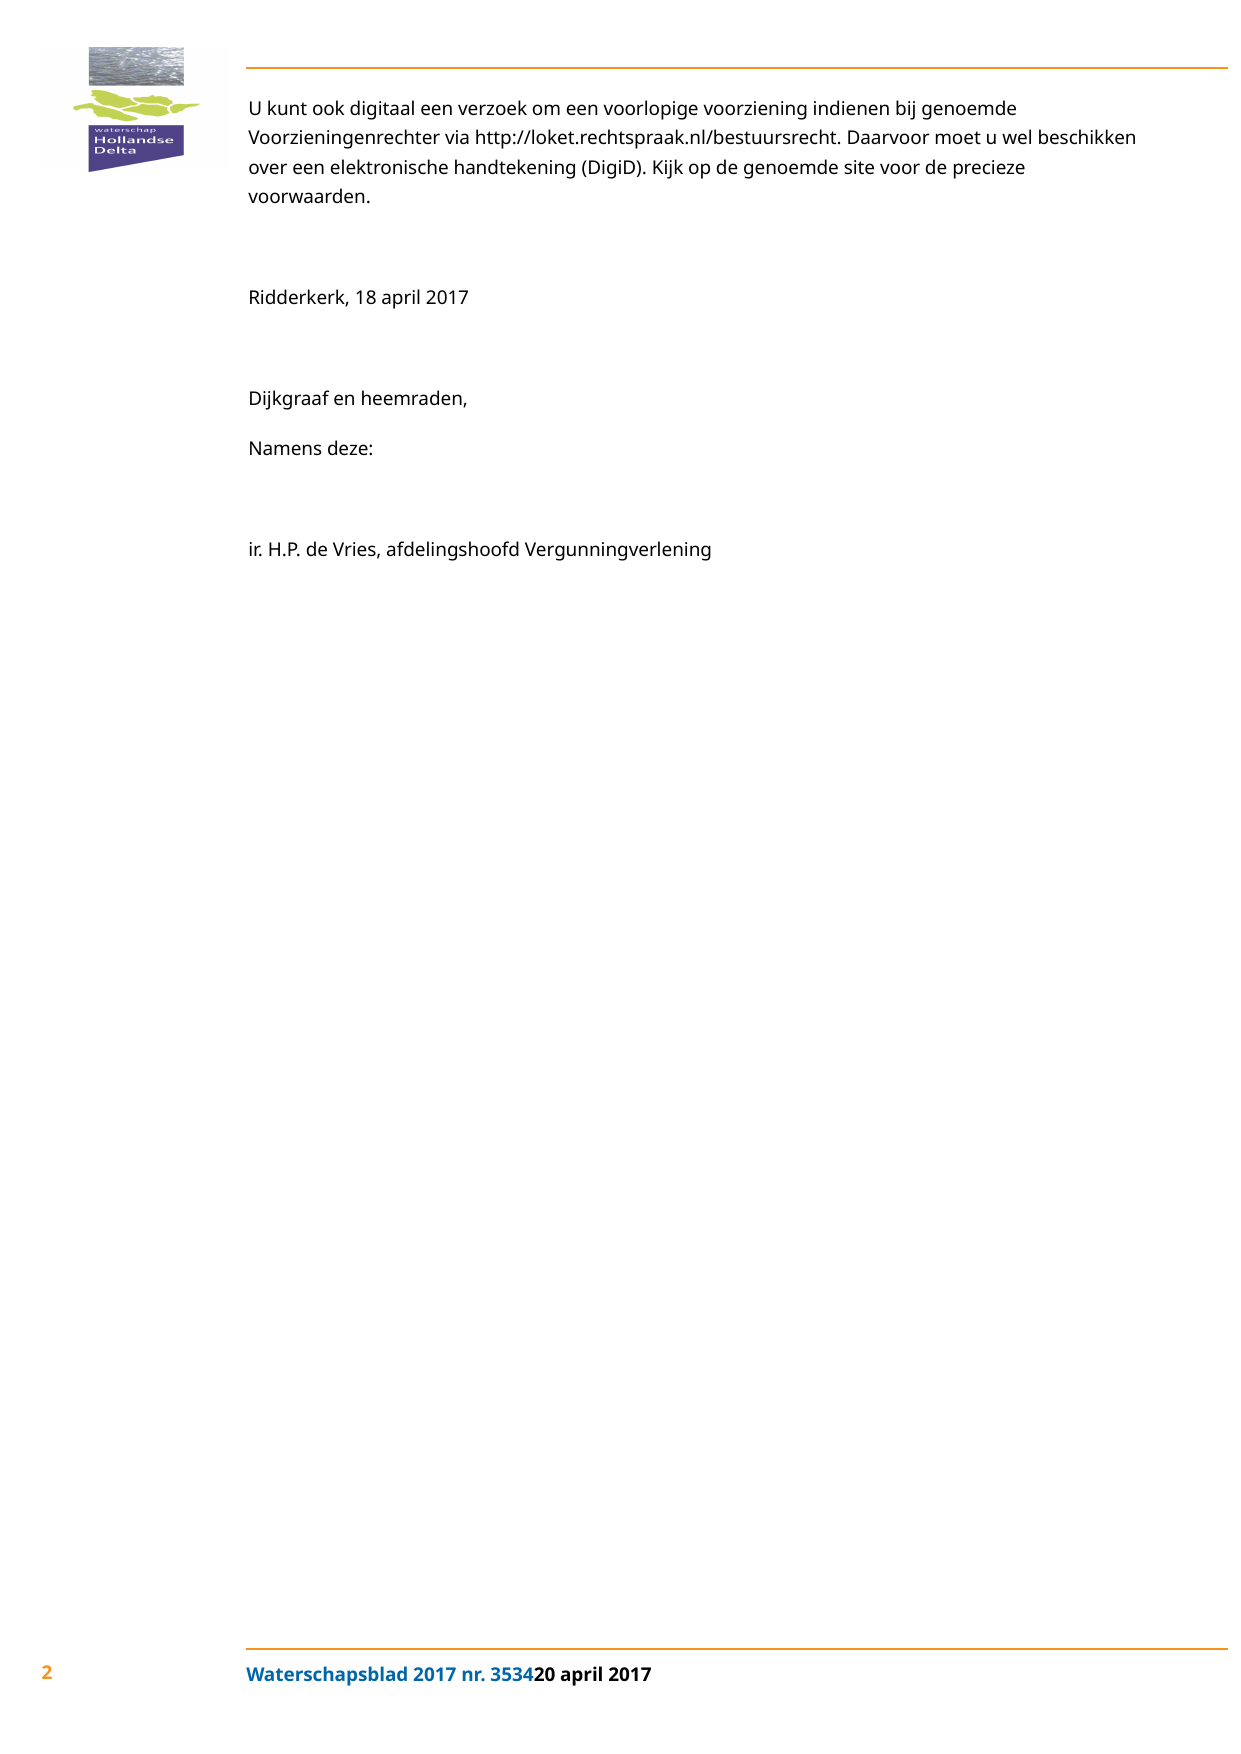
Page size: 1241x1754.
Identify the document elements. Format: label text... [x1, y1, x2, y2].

text Dijkgraaf en heemraden, [248, 385, 1152, 411]
text Namens deze: [248, 436, 1152, 461]
picture [41, 47, 231, 172]
text ir. H.P. de Vries, afdelingshoofd Vergunningverlening [248, 536, 1152, 562]
text Ridderkerk, 18 april 2017 [248, 284, 1152, 310]
text U kunt ook digitaal een verzoek om een voorlopige voorziening indienen bij genoemde Voorzieningenrechter via http://loket.rechtspraak.nl/bestuursrecht. Daarvoor moet u wel beschikken over een elektronische handtekening (DigiD). Kijk op de genoemde site voor de precieze voorwaarden. [248, 95, 1152, 209]
